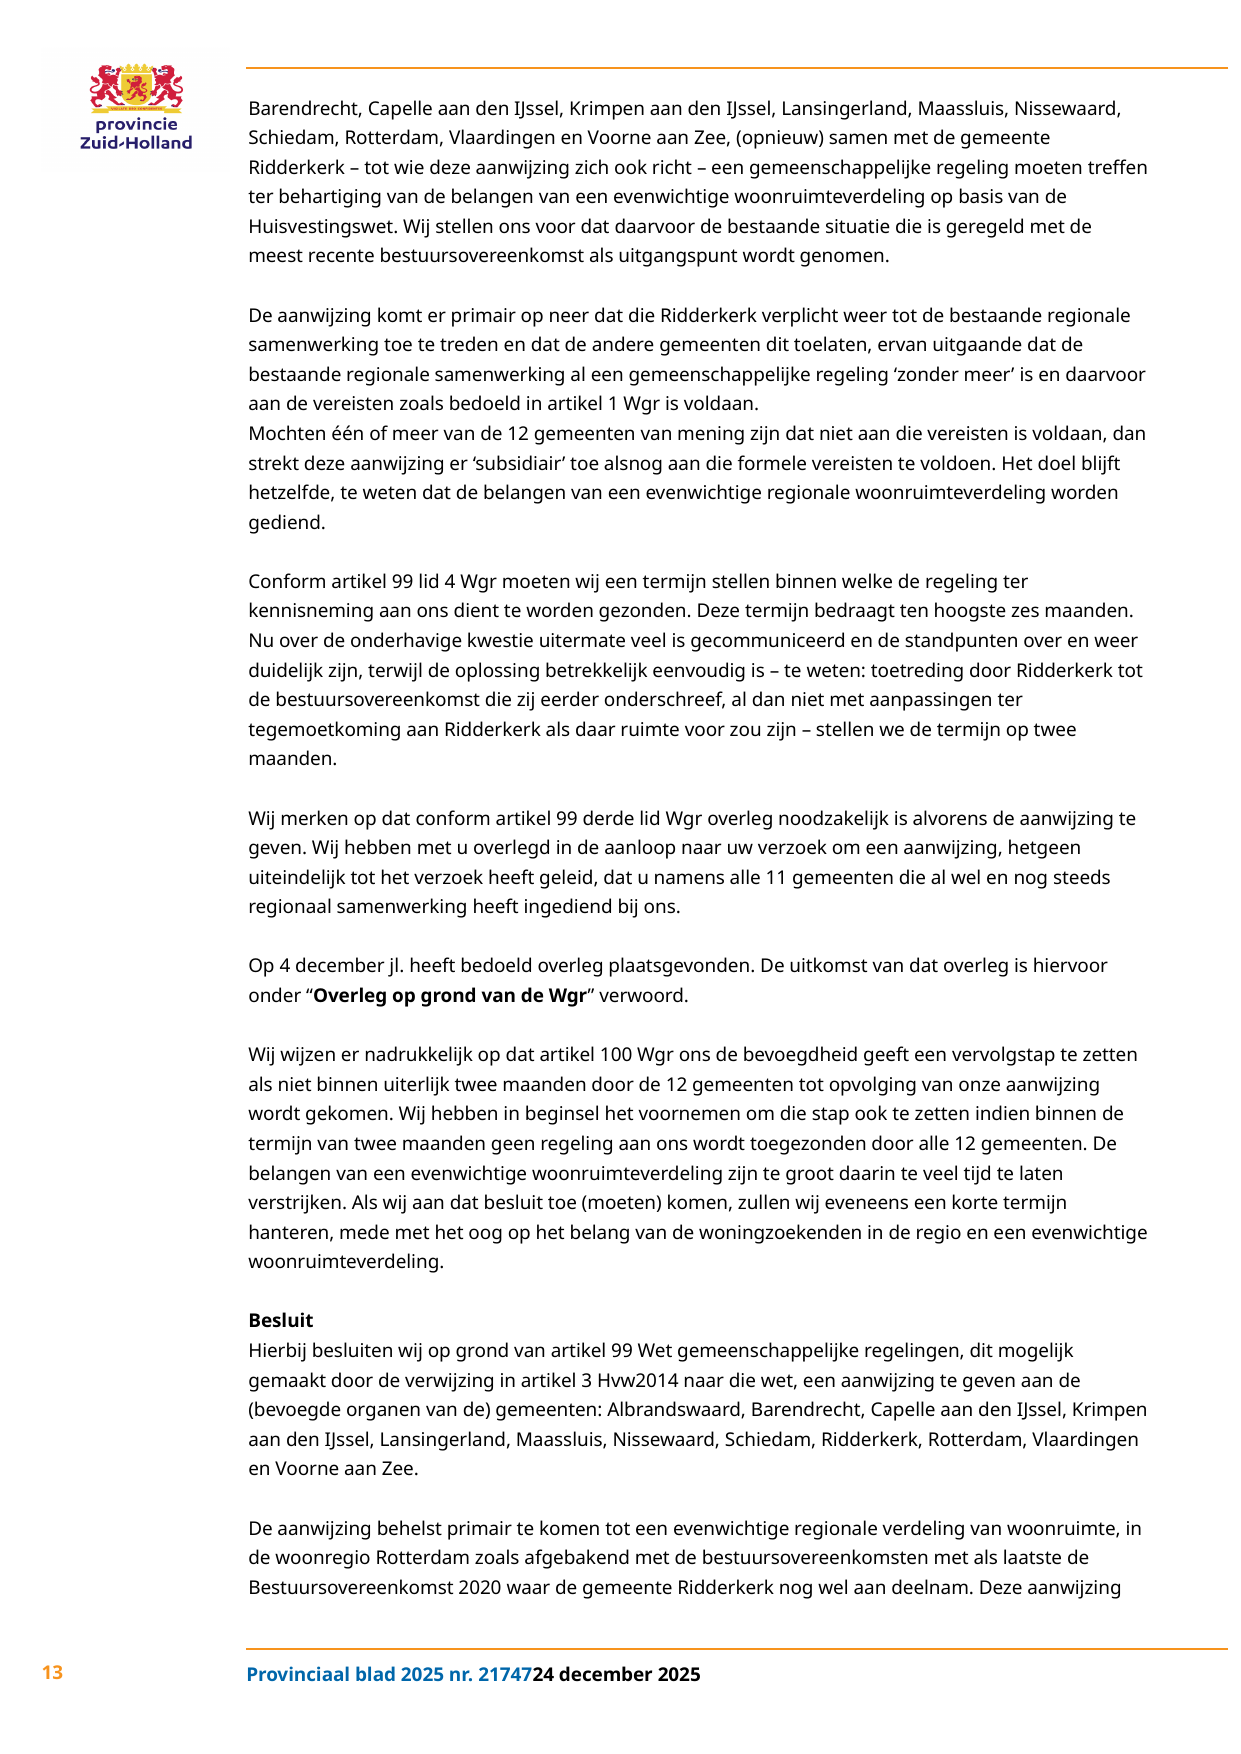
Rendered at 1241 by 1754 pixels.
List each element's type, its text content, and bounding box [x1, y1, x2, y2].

text De aanwijzing komt er primair op neer dat die Ridderkerk verplicht weer tot de bestaande regionale samenwerking toe te treden en dat de andere gemeenten dit toelaten, ervan uitgaande dat de bestaande regionale samenwerking al een gemeenschappelijke regeling ‘zonder meer’ is en daarvoor aan de vereisten zoals bedoeld in artikel 1 Wgr is voldaan. [248, 302, 1152, 416]
text Wij merken op dat conform artikel 99 derde lid Wgr overleg noodzakelijk is alvorens de aanwijzing te geven. Wij hebben met u overlegd in de aanloop naar uw verzoek om een aanwijzing, hetgeen uiteindelijk tot het verzoek heeft geleid, dat u namens alle 11 gemeenten die al wel en nog steeds regionaal samenwerking heeft ingediend bij ons. [248, 805, 1152, 919]
text De aanwijzing behelst primair te komen tot een evenwichtige regionale verdeling van woonruimte, in de woonregio Rotterdam zoals afgebakend met de bestuursovereenkomsten met als laatste de Bestuursovereenkomst 2020 waar de gemeente Ridderkerk nog wel aan deelnam. Deze aanwijzing [248, 1515, 1152, 1600]
text Wij wijzen er nadrukkelijk op dat artikel 100 Wgr ons de bevoegdheid geeft een vervolgstap te zetten als niet binnen uiterlijk twee maanden door de 12 gemeenten tot opvolging van onze aanwijzing wordt gekomen. Wij hebben in beginsel het voornemen om die stap ook te zetten indien binnen de termijn van twee maanden geen regeling aan ons wordt toegezonden door alle 12 gemeenten. De belangen van een evenwichtige woonruimteverdeling zijn te groot daarin te veel tijd te laten verstrijken. Als wij aan dat besluit toe (moeten) komen, zullen wij eveneens een korte termijn hanteren, mede met het oog op het belang van de woningzoekenden in de regio en een evenwichtige woonruimteverdeling. [248, 1041, 1152, 1274]
text Op 4 december jl. heeft bedoeld overleg plaatsgevonden. De uitkomst van dat overleg is hiervoor onder “Overleg op grond van de Wgr” verwoord. [248, 953, 1152, 1008]
text Barendrecht, Capelle aan den IJssel, Krimpen aan den IJssel, Lansingerland, Maassluis, Nissewaard, Schiedam, Rotterdam, Vlaardingen en Voorne aan Zee, (opnieuw) samen met de gemeente Ridderkerk – tot wie deze aanwijzing zich ook richt – een gemeenschappelijke regeling moeten treffen ter behartiging van de belangen van een evenwichtige woonruimteverdeling op basis van de Huisvestingswet. Wij stellen ons voor dat daarvoor de bestaande situatie die is geregeld met de meest recente bestuursovereenkomst als uitgangspunt wordt genomen. [248, 95, 1152, 268]
text Hierbij besluiten wij op grond van artikel 99 Wet gemeenschappelijke regelingen, dit mogelijk gemaakt door de verwijzing in artikel 3 Hvw2014 naar die wet, een aanwijzing te geven aan de (bevoegde organen van de) gemeenten: Albrandswaard, Barendrecht, Capelle aan den IJssel, Krimpen aan den IJssel, Lansingerland, Maassluis, Nissewaard, Schiedam, Ridderkerk, Rotterdam, Vlaardingen en Voorne aan Zee. [248, 1337, 1152, 1481]
picture [41, 47, 231, 172]
text Conform artikel 99 lid 4 Wgr moeten wij een termijn stellen binnen welke de regeling ter kennisneming aan ons dient te worden gezonden. Deze termijn bedraagt ten hoogste zes maanden. Nu over de onderhavige kwestie uitermate veel is gecommuniceerd en de standpunten over en weer duidelijk zijn, terwijl de oplossing betrekkelijk eenvoudig is – te weten: toetreding door Ridderkerk tot de bestuursovereenkomst die zij eerder onderschreef, al dan niet met aanpassingen ter tegemoetkoming aan Ridderkerk als daar ruimte voor zou zijn – stellen we de termijn op twee maanden. [248, 568, 1152, 771]
text Mochten één of meer van de 12 gemeenten van mening zijn dat niet aan die vereisten is voldaan, dan strekt deze aanwijzing er ‘subsidiair’ toe alsnog aan die formele vereisten te voldoen. Het doel blijft hetzelfde, te weten dat de belangen van een evenwichtige regionale woonruimteverdeling worden gediend. [248, 420, 1152, 535]
text Besluit [248, 1308, 1152, 1333]
